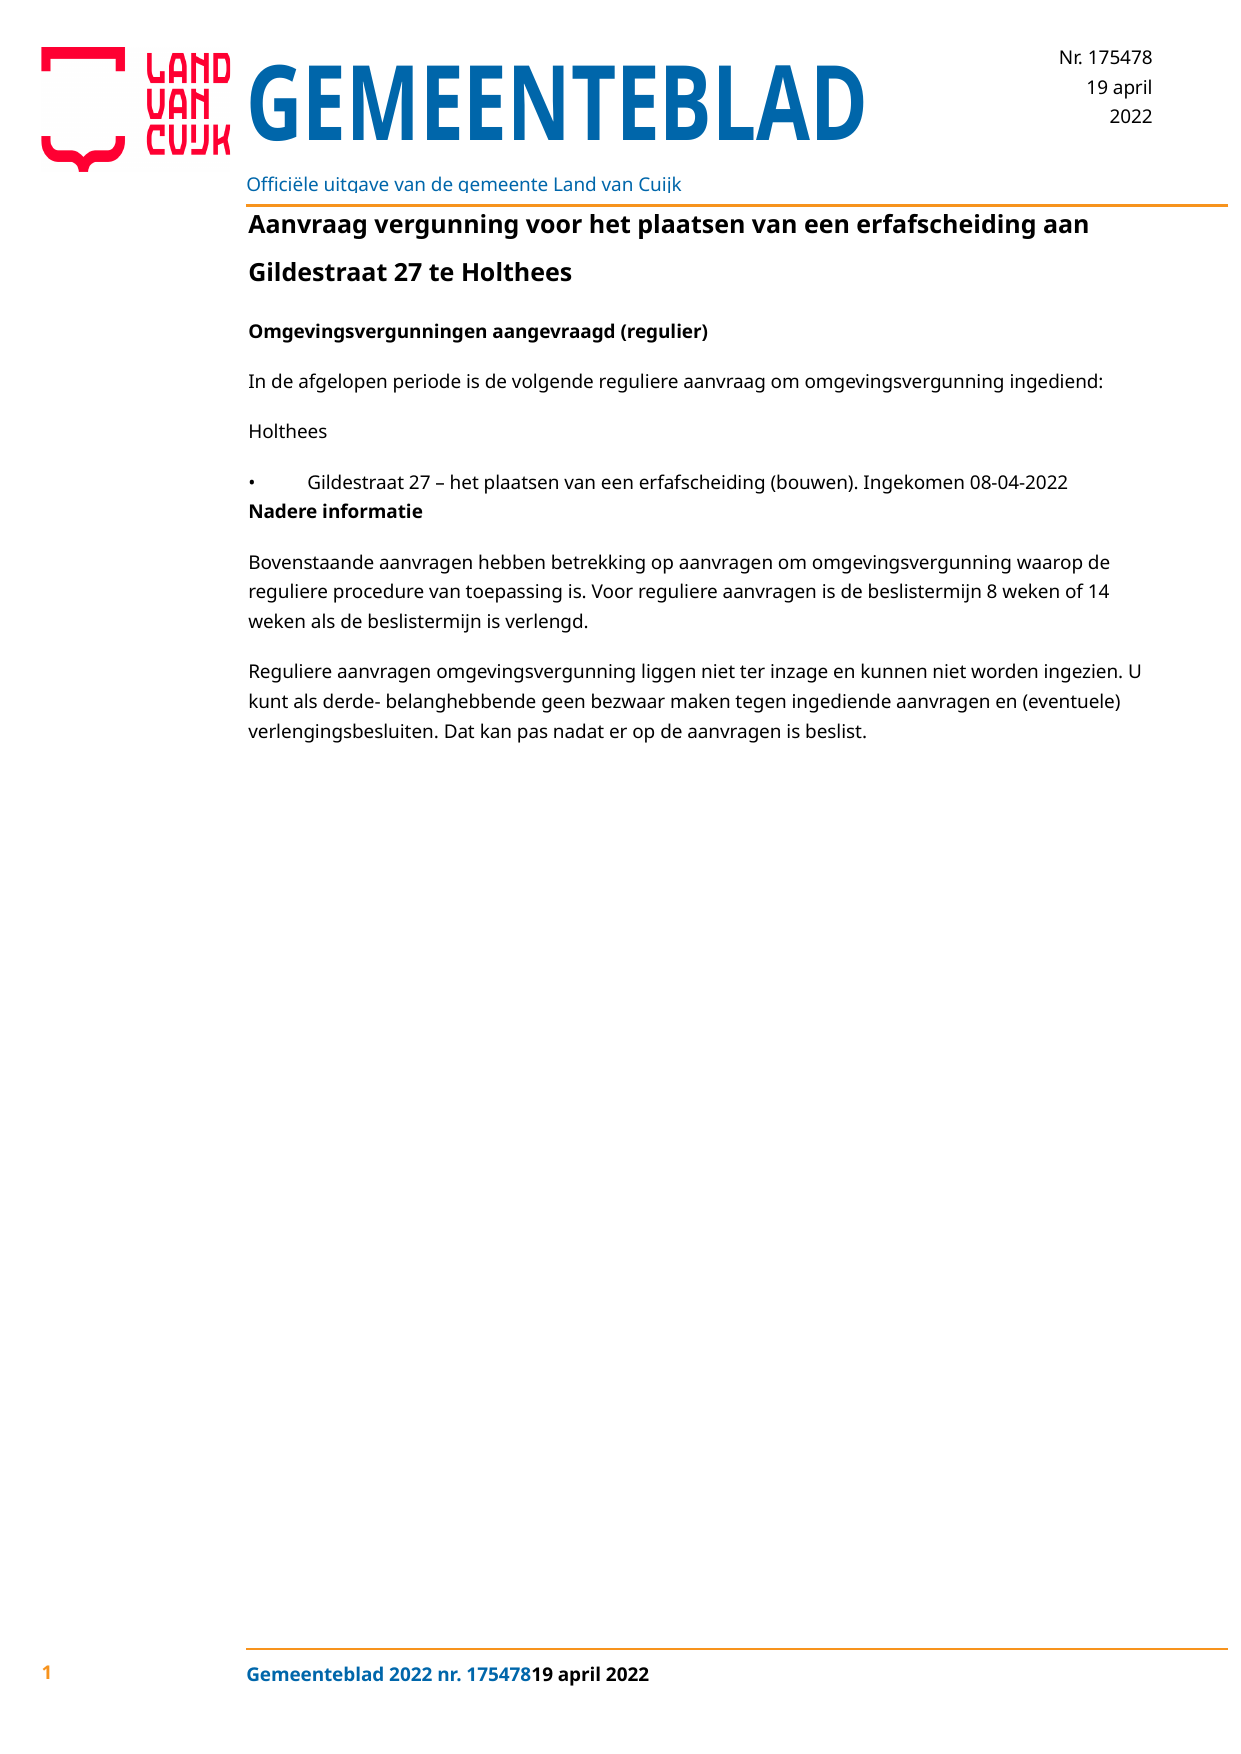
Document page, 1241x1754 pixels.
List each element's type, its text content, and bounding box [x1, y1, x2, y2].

text Bovenstaande aanvragen hebben betrekking op aanvragen om omgevingsvergunning waarop de reguliere procedure van toepassing is. Voor reguliere aanvragen is de beslistermijn 8 weken of 14 weken als de beslistermijn is verlengd. [248, 549, 1152, 634]
picture [41, 47, 231, 172]
list Gildestraat 27 – het plaatsen van een erfafscheiding (bouwen). Ingekomen 08-04-2022 [248, 469, 1152, 495]
text Holthees [248, 419, 1152, 444]
text Aanvraag vergunning voor het plaatsen van een erfafscheiding aan Gildestraat 27 te Holthees [248, 207, 1152, 288]
text Omgevingsvergunningen aangevraagd (regulier) [248, 318, 1152, 344]
text In de afgelopen periode is de volgende reguliere aanvraag om omgevingsvergunning ingediend: [248, 368, 1152, 394]
text Nadere informatie [248, 499, 1152, 524]
text Reguliere aanvragen omgevingsvergunning liggen niet ter inzage en kunnen niet worden ingezien. U kunt als derde- belanghebbende geen bezwaar maken tegen ingediende aanvragen en (eventuele) verlengingsbesluiten. Dat kan pas nadat er op de aanvragen is beslist. [248, 659, 1152, 744]
